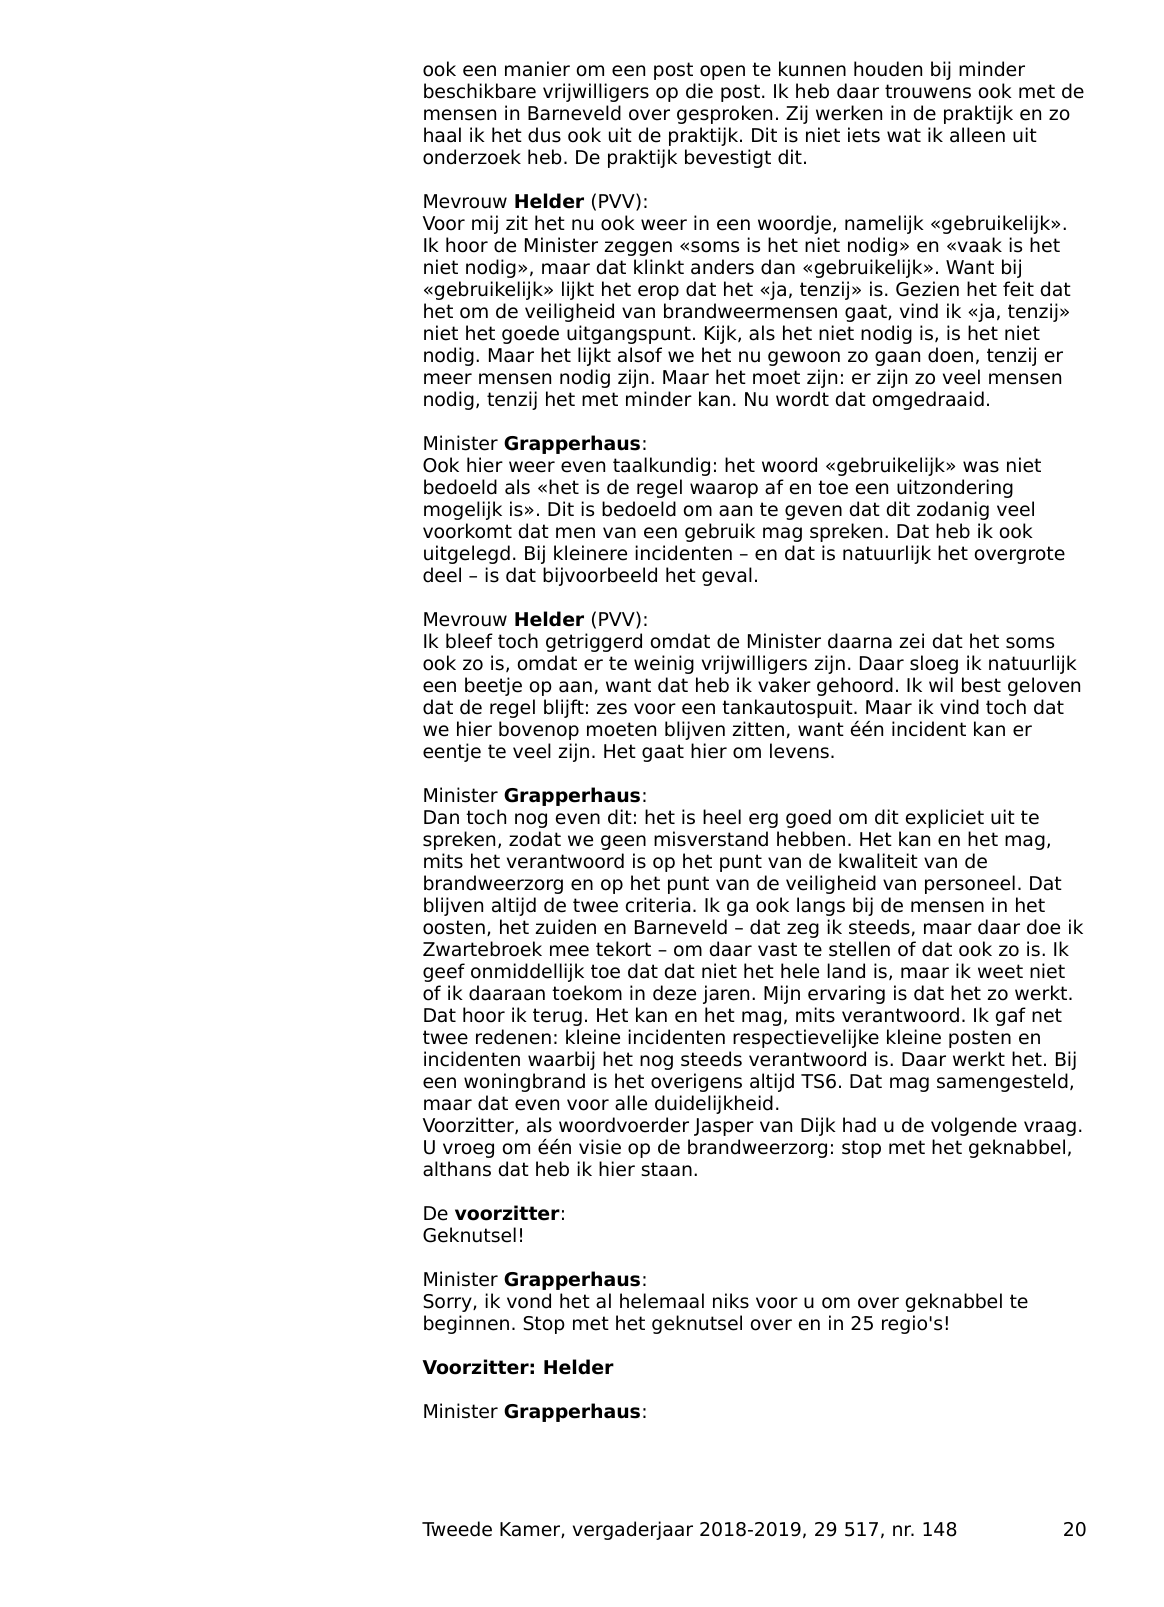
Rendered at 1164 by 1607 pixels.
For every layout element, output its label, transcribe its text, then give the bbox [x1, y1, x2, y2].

text Dan toch nog even dit: het is heel erg goed om dit expliciet uit te spreken, zodat we geen misverstand hebben. Het kan en het mag, mits het verantwoord is op het punt van de kwaliteit van de brandweerzorg en op het punt van de veiligheid van personeel. Dat blijven altijd de twee criteria. Ik ga ook langs bij de mensen in het oosten, het zuiden en Barneveld – dat zeg ik steeds, maar daar doe ik Zwartebroek mee tekort – om daar vast te stellen of dat ook zo is. Ik geef onmiddellijk toe dat dat niet het hele land is, maar ik weet niet of ik daaraan toekom in deze jaren. Mijn ervaring is dat het zo werkt. Dat hoor ik terug. Het kan en het mag, mits verantwoord. Ik gaf net twee redenen: kleine incidenten respectievelijke kleine posten en incidenten waarbij het nog steeds verantwoord is. Daar werkt het. Bij een woningbrand is het overigens altijd TS6. Dat mag samengesteld, maar dat even voor alle duidelijkheid. [422, 807, 1087, 1115]
text ook een manier om een post open te kunnen houden bij minder beschikbare vrijwilligers op die post. Ik heb daar trouwens ook met de mensen in Barneveld over gesproken. Zij werken in de praktijk en zo haal ik het dus ook uit de praktijk. Dit is niet iets wat ik alleen uit onderzoek heb. De praktijk bevestigt dit. [422, 59, 1087, 169]
text Voorzitter, als woordvoerder Jasper van Dijk had u de volgende vraag. U vroeg om één visie op de brandweerzorg: stop met het geknabbel, althans dat heb ik hier staan. [422, 1115, 1087, 1181]
text Ook hier weer even taalkundig: het woord «gebruikelijk» was niet bedoeld als «het is de regel waarop af en toe een uitzondering mogelijk is». Dit is bedoeld om aan te geven dat dit zodanig veel voorkomt dat men van een gebruik mag spreken. Dat heb ik ook uitgelegd. Bij kleinere incidenten – en dat is natuurlijk het overgrote deel – is dat bijvoorbeeld het geval. [422, 455, 1087, 587]
text Sorry, ik vond het al helemaal niks voor u om over geknabbel te beginnen. Stop met het geknutsel over en in 25 regio's! [422, 1291, 1087, 1335]
text Ik bleef toch getriggerd omdat de Minister daarna zei dat het soms ook zo is, omdat er te weinig vrijwilligers zijn. Daar sloeg ik natuurlijk een beetje op aan, want dat heb ik vaker gehoord. Ik wil best geloven dat de regel blijft: zes voor een tankautospuit. Maar ik vind toch dat we hier bovenop moeten blijven zitten, want één incident kan er eentje te veel zijn. Het gaat hier om levens. [422, 631, 1087, 763]
text Minister Grapperhaus: [422, 1401, 1087, 1423]
text Mevrouw Helder (PVV): [422, 609, 1087, 631]
text Geknutsel! [422, 1225, 1087, 1247]
text Minister Grapperhaus: [422, 785, 1087, 807]
text Voor mij zit het nu ook weer in een woordje, namelijk «gebruikelijk». Ik hoor de Minister zeggen «soms is het niet nodig» en «vaak is het niet nodig», maar dat klinkt anders dan «gebruikelijk». Want bij «gebruikelijk» lijkt het erop dat het «ja, tenzij» is. Gezien het feit dat het om de veiligheid van brandweermensen gaat, vind ik «ja, tenzij» niet het goede uitgangspunt. Kijk, als het niet nodig is, is het niet nodig. Maar het lijkt alsof we het nu gewoon zo gaan doen, tenzij er meer mensen nodig zijn. Maar het moet zijn: er zijn zo veel mensen nodig, tenzij het met minder kan. Nu wordt dat omgedraaid. [422, 213, 1087, 411]
text Mevrouw Helder (PVV): [422, 191, 1087, 213]
text Voorzitter: Helder [422, 1357, 1087, 1379]
text Minister Grapperhaus: [422, 433, 1087, 455]
text De voorzitter: [422, 1203, 1087, 1225]
text Minister Grapperhaus: [422, 1269, 1087, 1291]
